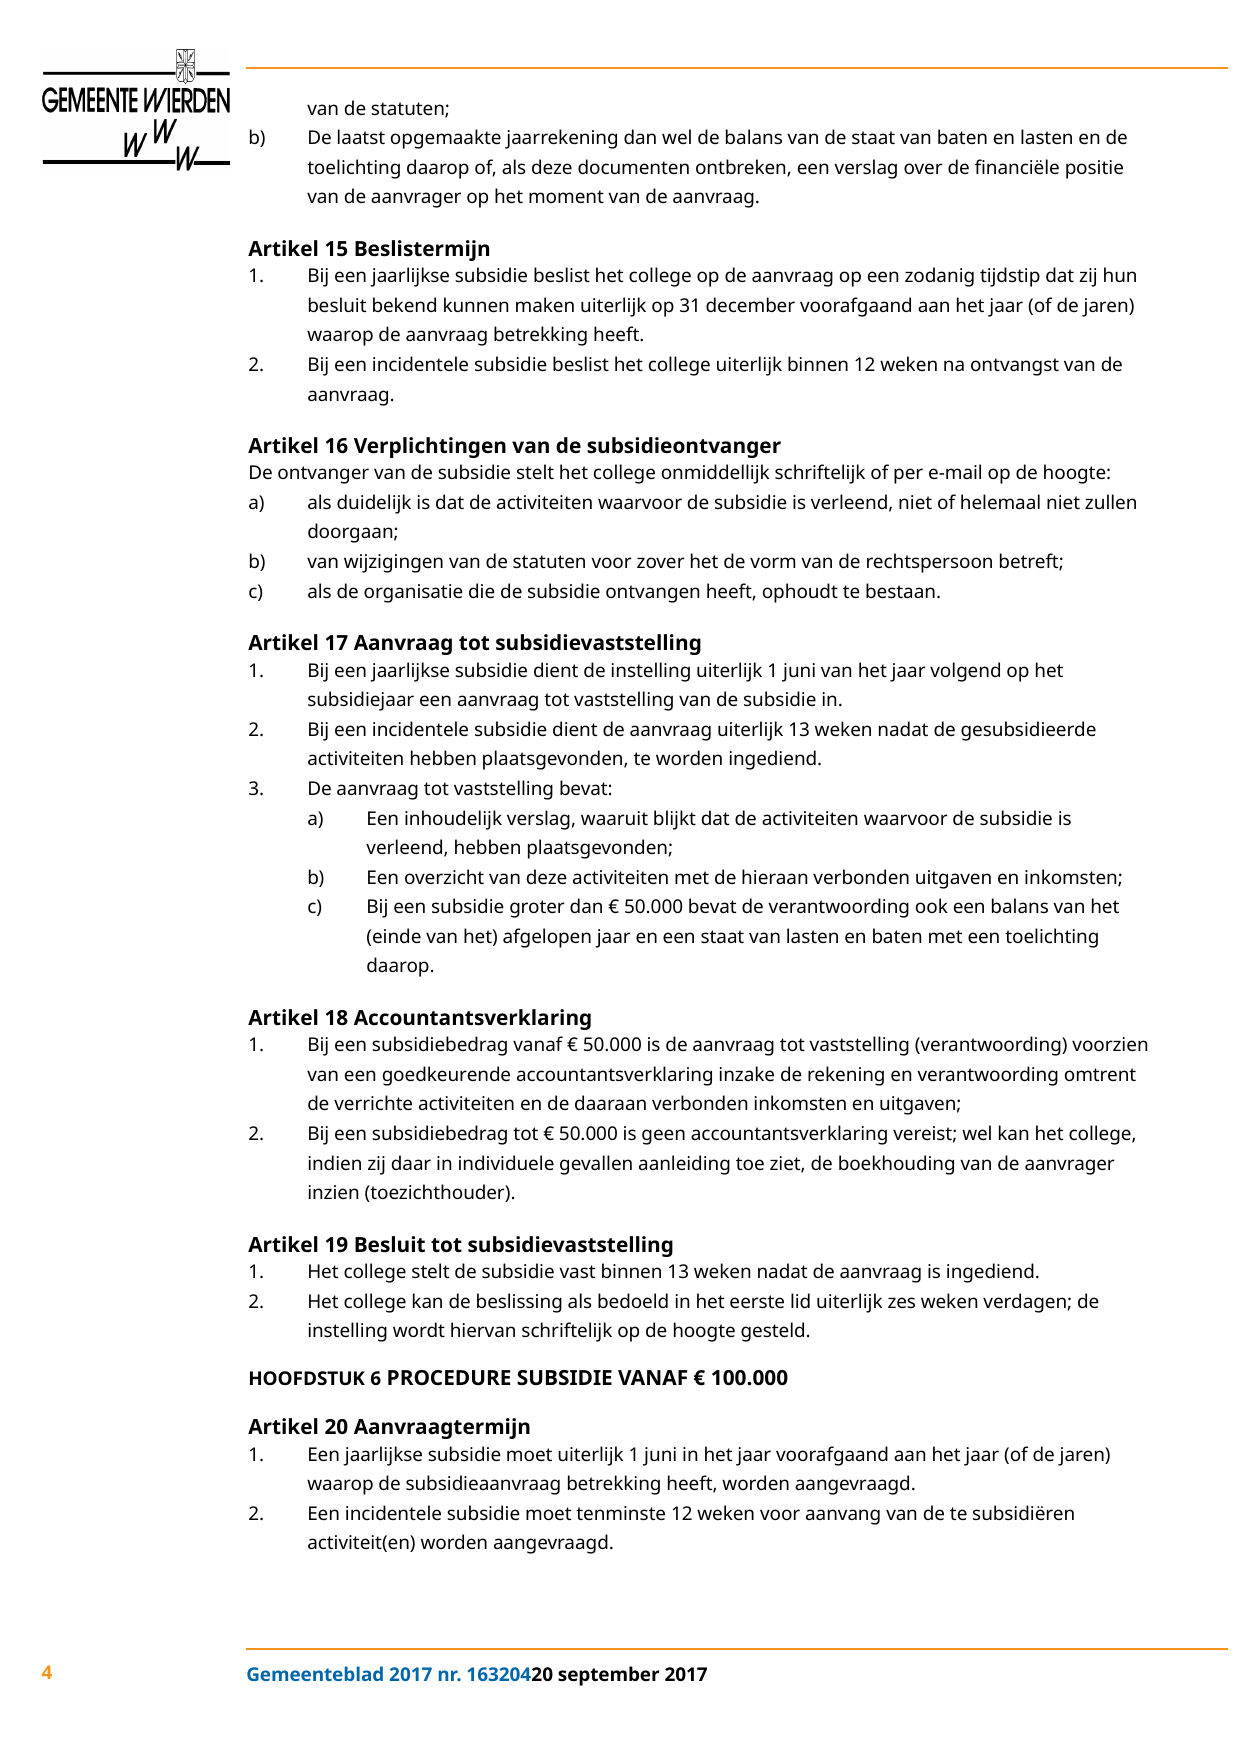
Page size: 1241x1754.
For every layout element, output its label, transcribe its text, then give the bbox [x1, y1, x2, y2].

text HOOFDSTUK 6 PROCEDURE SUBSIDIE VANAF € 100.000 [248, 1363, 1152, 1391]
text De ontvanger van de subsidie stelt het college onmiddellijk schriftelijk of per e-mail op de hoogte: [248, 459, 1152, 485]
list Het college stelt de subsidie vast binnen 13 weken nadat de aanvraag is ingediend. [248, 1258, 1152, 1284]
list Een jaarlijkse subsidie moet uiterlijk 1 juni in het jaar voorafgaand aan het jaar (of de jaren) waarop de subsidieaanvraag betrekking heeft, worden aangevraagd. [248, 1441, 1152, 1496]
text Artikel 15 Beslistermijn [248, 234, 1152, 262]
list Een incidentele subsidie moet tenminste 12 weken voor aanvang van de te subsidiëren activiteit(en) worden aangevraagd. [248, 1500, 1152, 1555]
list Bij een incidentele subsidie beslist het college uiterlijk binnen 12 weken na ontvangst van de aanvraag. [248, 351, 1152, 406]
text Artikel 20 Aanvraagtermijn [248, 1412, 1152, 1441]
list De aanvraag tot vaststelling bevat: [248, 775, 1152, 801]
list Bij een jaarlijkse subsidie beslist het college op de aanvraag op een zodanig tijdstip dat zij hun besluit bekend kunnen maken uiterlijk op 31 december voorafgaand aan het jaar (of de jaren) waarop de aanvraag betrekking heeft. [248, 262, 1152, 347]
list Het college kan de beslissing als bedoeld in het eerste lid uiterlijk zes weken verdagen; de instelling wordt hiervan schriftelijk op de hoogte gesteld. [248, 1288, 1152, 1343]
text Artikel 18 Accountantsverklaring [248, 1003, 1152, 1031]
list als duidelijk is dat de activiteiten waarvoor de subsidie is verleend, niet of helemaal niet zullen doorgaan; [248, 489, 1152, 544]
list De laatst opgemaakte jaarrekening dan wel de balans van de staat van baten en lasten en de toelichting daarop of, als deze documenten ontbreken, een verslag over de financiële positie van de aanvrager op het moment van de aanvraag. [248, 124, 1152, 209]
list van wijzigingen van de statuten voor zover het de vorm van de rechtspersoon betreft; [248, 548, 1152, 574]
text Artikel 19 Besluit tot subsidievaststelling [248, 1230, 1152, 1258]
list Een inhoudelijk verslag, waaruit blijkt dat de activiteiten waarvoor de subsidie is verleend, hebben plaatsgevonden; [307, 805, 1152, 860]
list Bij een incidentele subsidie dient de aanvraag uiterlijk 13 weken nadat de gesubsidieerde activiteiten hebben plaatsgevonden, te worden ingediend. [248, 716, 1152, 771]
list Bij een subsidiebedrag vanaf € 50.000 is de aanvraag tot vaststelling (verantwoording) voorzien van een goedkeurende accountantsverklaring inzake de rekening en verantwoording omtrent de verrichte activiteiten en de daaraan verbonden inkomsten en uitgaven; [248, 1031, 1152, 1116]
list als de organisatie die de subsidie ontvangen heeft, ophoudt te bestaan. [248, 578, 1152, 604]
text Artikel 17 Aanvraag tot subsidievaststelling [248, 628, 1152, 657]
list Bij een jaarlijkse subsidie dient de instelling uiterlijk 1 juni van het jaar volgend op het subsidiejaar een aanvraag tot vaststelling van de subsidie in. [248, 657, 1152, 712]
list Bij een subsidiebedrag tot € 50.000 is geen accountantsverklaring vereist; wel kan het college, indien zij daar in individuele gevallen aanleiding toe ziet, de boekhouding van de aanvrager inzien (toezichthouder). [248, 1120, 1152, 1205]
list Bij een subsidie groter dan € 50.000 bevat de verantwoording ook een balans van het (einde van het) afgelopen jaar en een staat van lasten en baten met een toelichting daarop. [307, 893, 1152, 978]
picture [41, 47, 231, 172]
list Een overzicht van deze activiteiten met de hieraan verbonden uitgaven en inkomsten; [307, 864, 1152, 889]
list van de statuten; [248, 95, 1152, 121]
text Artikel 16 Verplichtingen van de subsidieontvanger [248, 431, 1152, 459]
